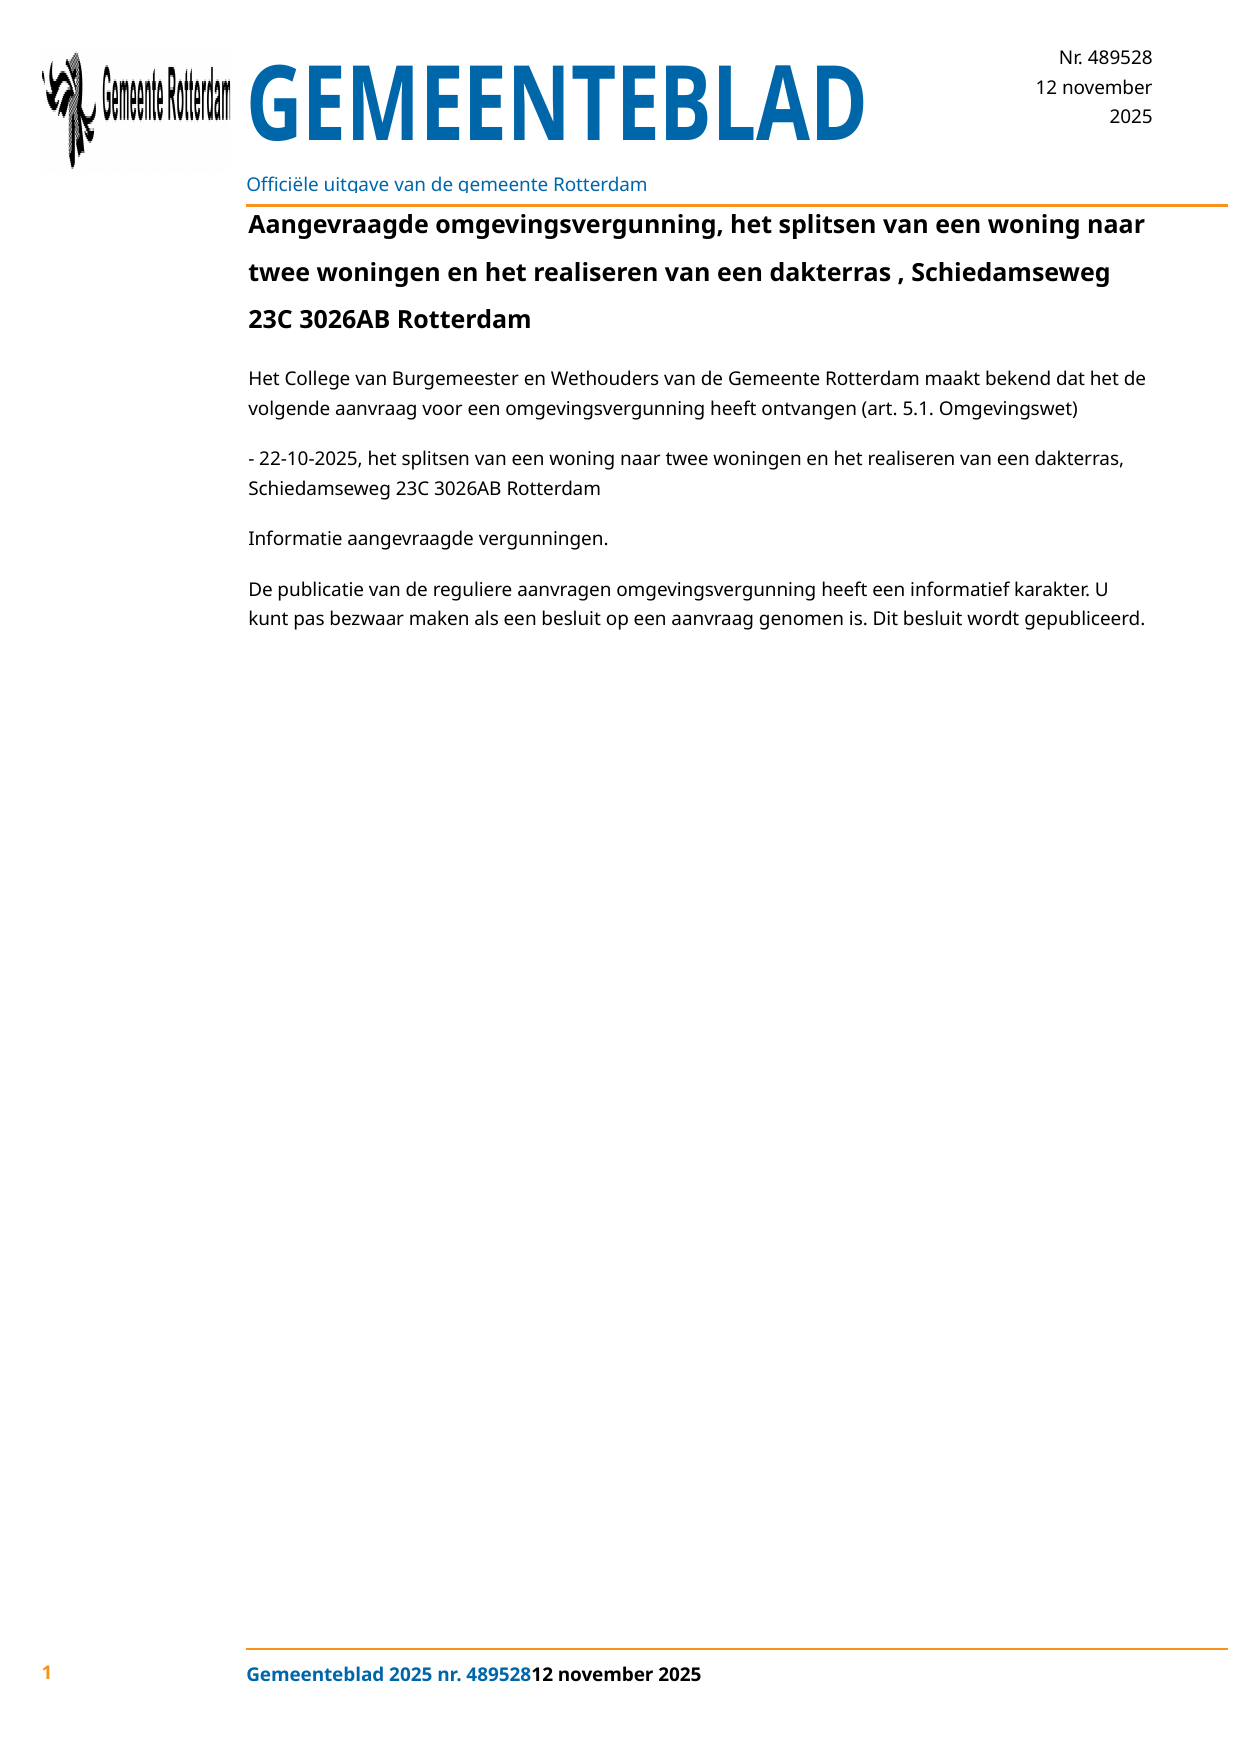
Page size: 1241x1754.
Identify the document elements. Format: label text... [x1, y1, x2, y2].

text - 22-10-2025, het splitsen van een woning naar twee woningen en het realiseren van een dakterras, Schiedamseweg 23C 3026AB Rotterdam [248, 446, 1152, 501]
text De publicatie van de reguliere aanvragen omgevingsvergunning heeft een informatief karakter. U kunt pas bezwaar maken als een besluit op een aanvraag genomen is. Dit besluit wordt gepubliceerd. [248, 576, 1152, 631]
text Aangevraagde omgevingsvergunning, het splitsen van een woning naar twee woningen en het realiseren van een dakterras , Schiedamseweg 23C 3026AB Rotterdam [248, 207, 1152, 336]
text Het College van Burgemeester en Wethouders van de Gemeente Rotterdam maakt bekend dat het de volgende aanvraag voor een omgevingsvergunning heeft ontvangen (art. 5.1. Omgevingswet) [248, 366, 1152, 421]
picture [41, 47, 231, 172]
text Informatie aangevraagde vergunningen. [248, 526, 1152, 551]
